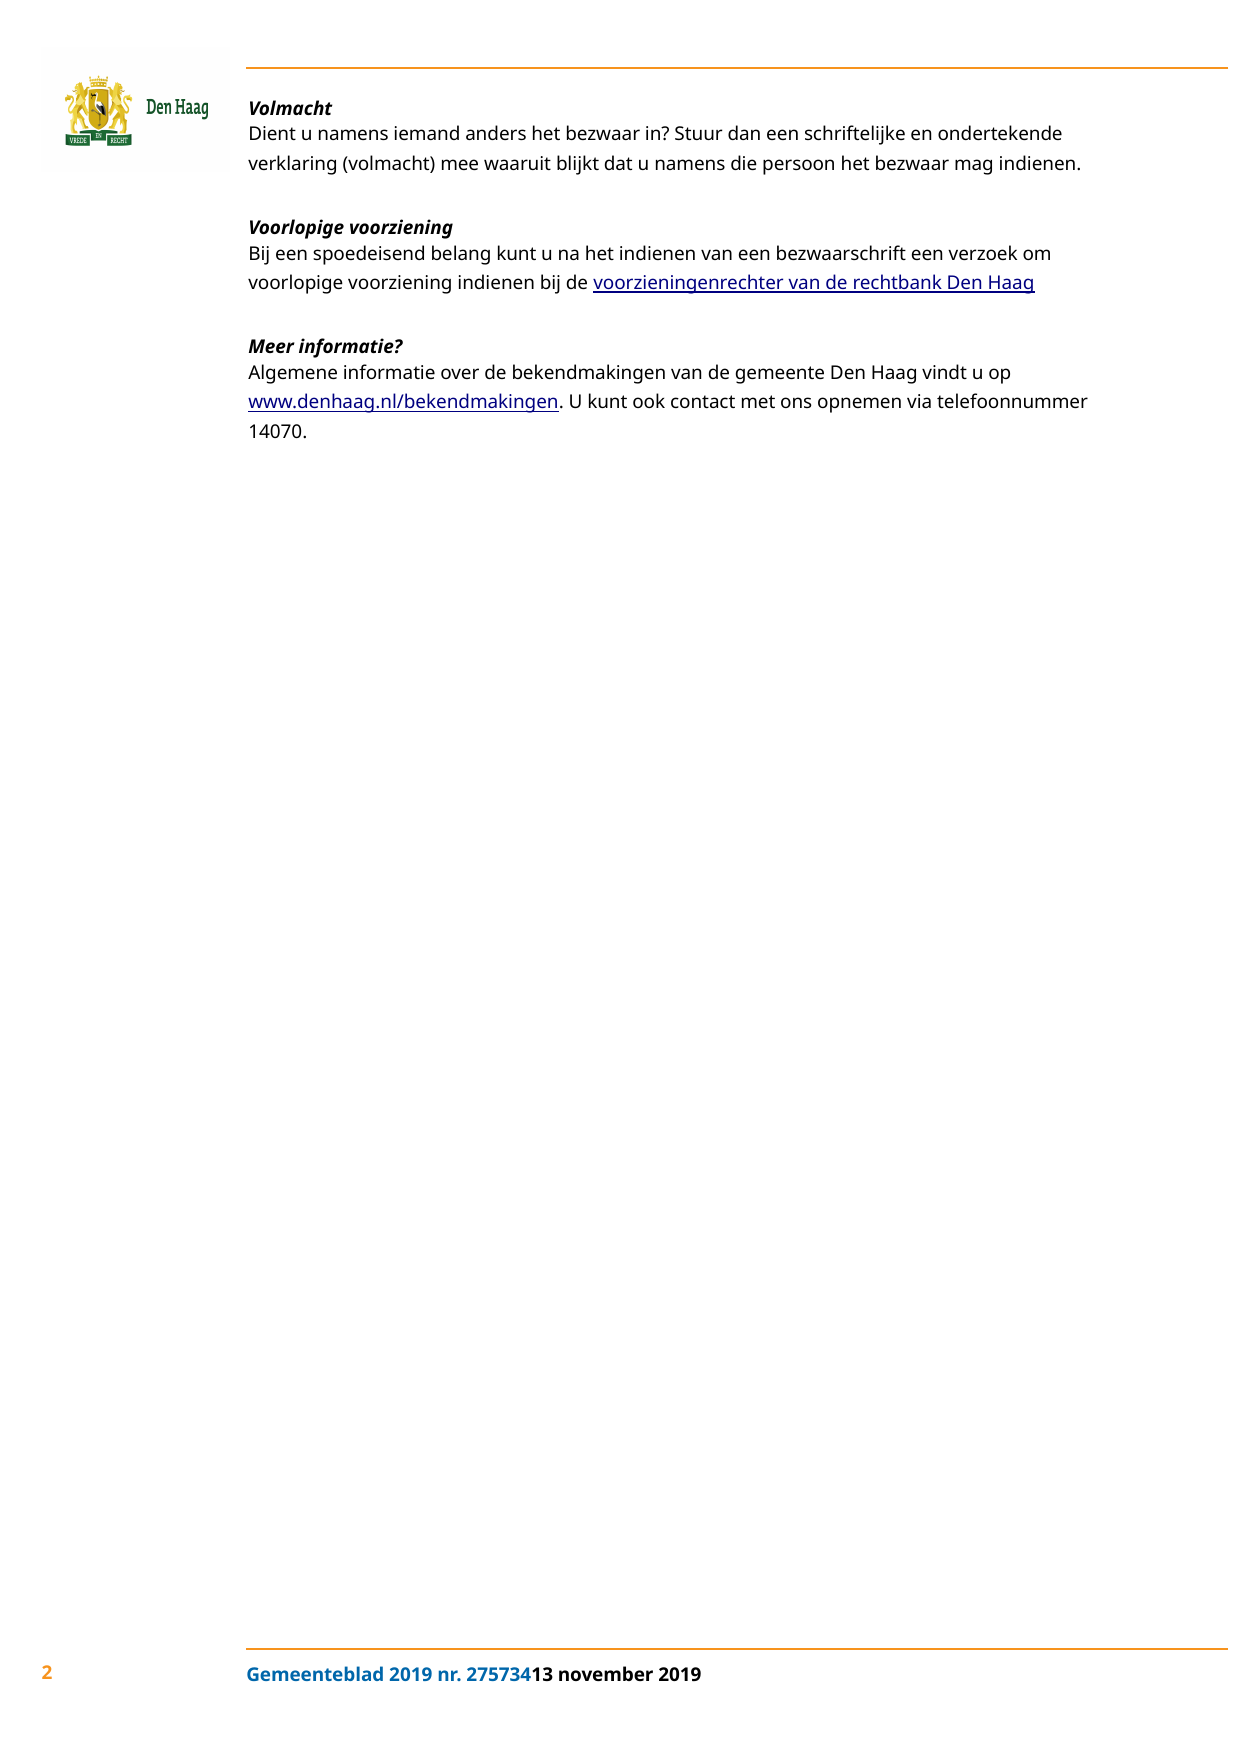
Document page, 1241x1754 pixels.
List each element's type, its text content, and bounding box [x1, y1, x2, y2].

text Algemene informatie over de bekendmakingen van de gemeente Den Haag vindt u op www.denhaag.nl/bekendmakingen. U kunt ook contact met ons opnemen via telefoonnummer 14070. [248, 359, 1152, 444]
text Bij een spoedeisend belang kunt u na het indienen van een bezwaarschrift een verzoek om voorlopige voorziening indienen bij de voorzieningenrechter van de rechtbank Den Haag [248, 240, 1152, 295]
text Meer informatie? [248, 333, 1152, 359]
text Voorlopige voorziening [248, 214, 1152, 240]
picture [41, 47, 231, 172]
text Volmacht [248, 95, 1152, 121]
text Dient u namens iemand anders het bezwaar in? Stuur dan een schriftelijke en ondertekende verklaring (volmacht) mee waaruit blijkt dat u namens die persoon het bezwaar mag indienen. [248, 121, 1152, 176]
